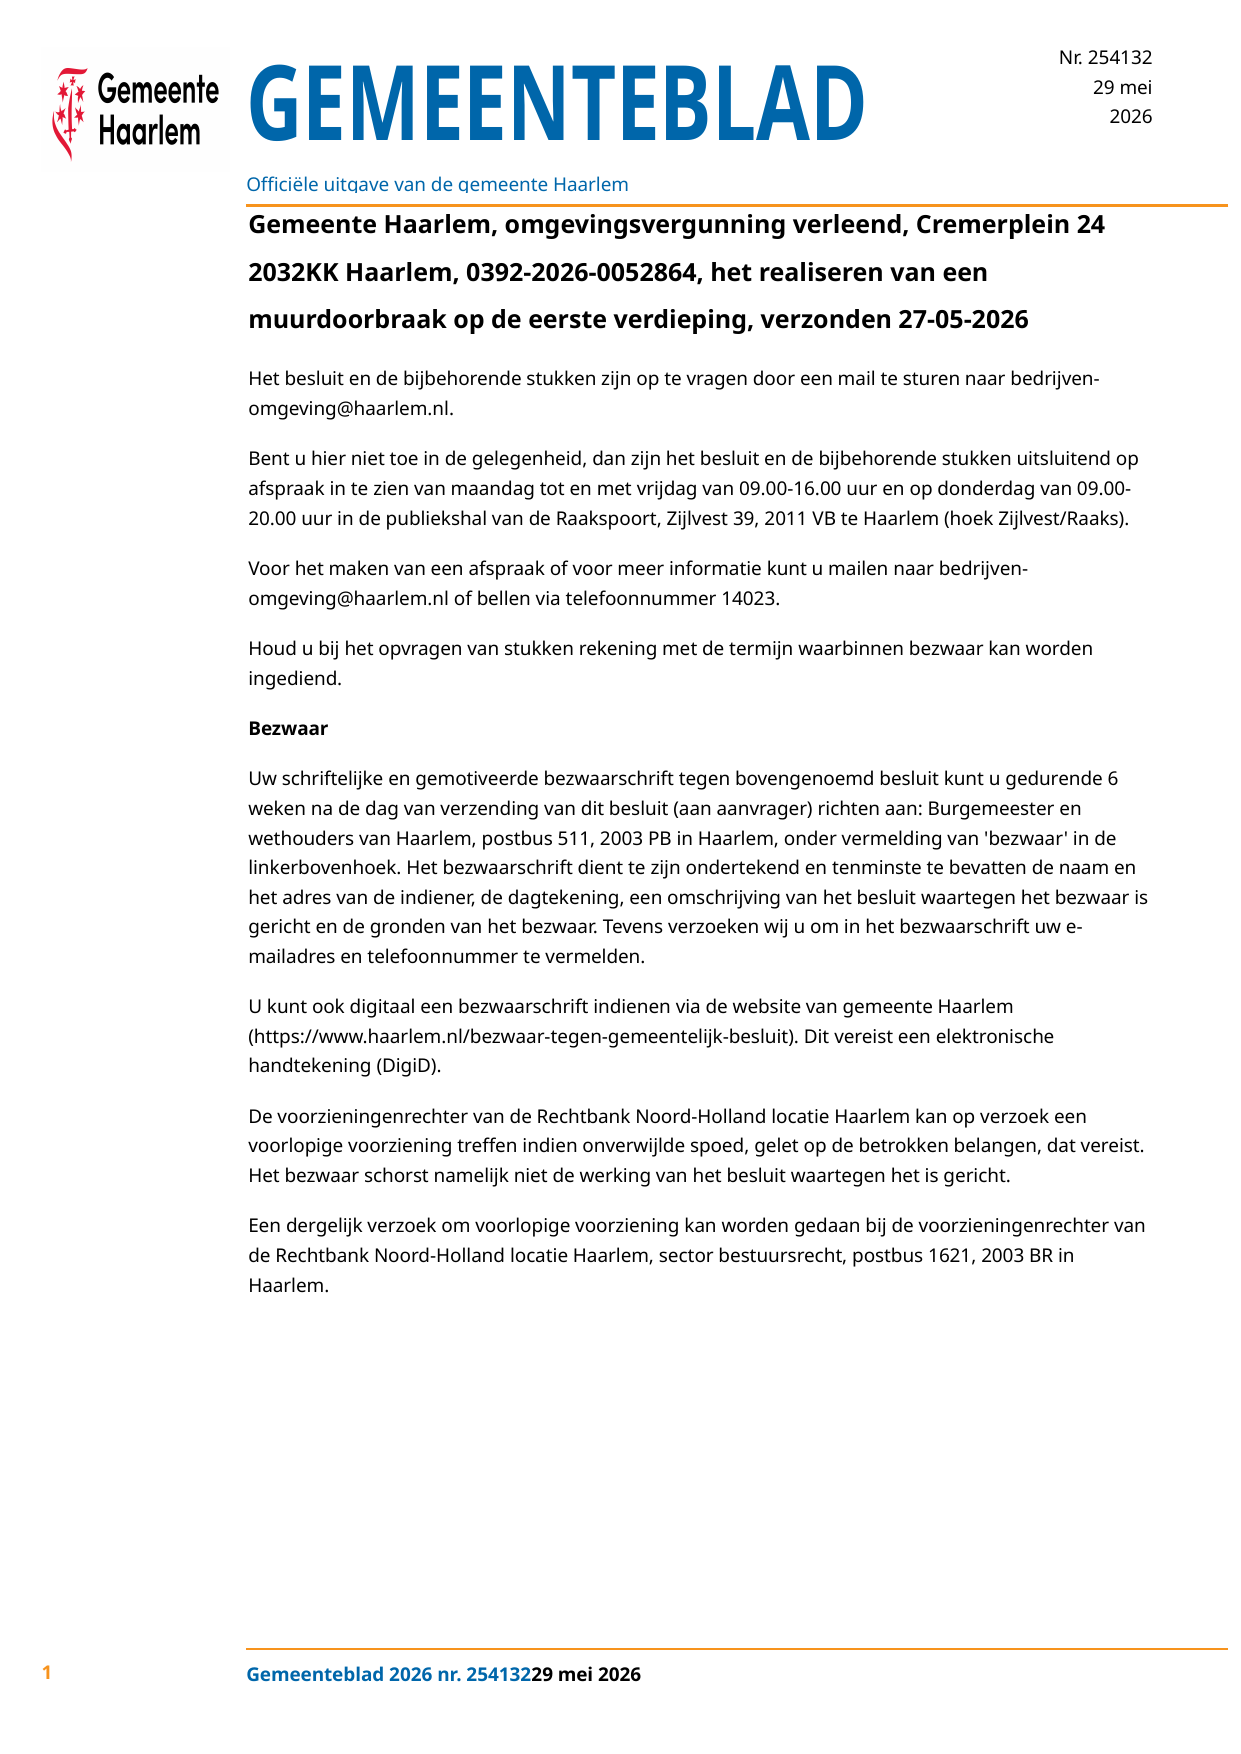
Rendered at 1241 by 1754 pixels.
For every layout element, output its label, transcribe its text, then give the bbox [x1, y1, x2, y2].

picture [41, 47, 231, 172]
text Bent u hier niet toe in de gelegenheid, dan zijn het besluit en de bijbehorende stukken uitsluitend op afspraak in te zien van maandag tot en met vrijdag van 09.00-16.00 uur en op donderdag van 09.00-20.00 uur in de publiekshal van de Raakspoort, Zijlvest 39, 2011 VB te Haarlem (hoek Zijlvest/Raaks). [248, 446, 1152, 530]
text Bezwaar [248, 715, 1152, 741]
text Gemeente Haarlem, omgevingsvergunning verleend, Cremerplein 24 2032KK Haarlem, 0392-2026-0052864, het realiseren van een muurdoorbraak op de eerste verdieping, verzonden 27-05-2026 [248, 207, 1152, 336]
text Het besluit en de bijbehorende stukken zijn op te vragen door een mail te sturen naar bedrijven-omgeving@haarlem.nl. [248, 366, 1152, 421]
text Uw schriftelijke en gemotiveerde bezwaarschrift tegen bovengenoemd besluit kunt u gedurende 6 weken na de dag van verzending van dit besluit (aan aanvrager) richten aan: Burgemeester en wethouders van Haarlem, postbus 511, 2003 PB in Haarlem, onder vermelding van 'bezwaar' in de linkerbovenhoek. Het bezwaarschrift dient te zijn ondertekend en tenminste te bevatten de naam en het adres van de indiener, de dagtekening, een omschrijving van het besluit waartegen het bezwaar is gericht en de gronden van het bezwaar. Tevens verzoeken wij u om in het bezwaarschrift uw e-mailadres en telefoonnummer te vermelden. [248, 766, 1152, 969]
text De voorzieningenrechter van de Rechtbank Noord-Holland locatie Haarlem kan op verzoek een voorlopige voorziening treffen indien onverwijlde spoed, gelet op de betrokken belangen, dat vereist. Het bezwaar schorst namelijk niet de werking van het besluit waartegen het is gericht. [248, 1103, 1152, 1188]
text Voor het maken van een afspraak of voor meer informatie kunt u mailen naar bedrijven-omgeving@haarlem.nl of bellen via telefoonnummer 14023. [248, 555, 1152, 610]
text Houd u bij het opvragen van stukken rekening met de termijn waarbinnen bezwaar kan worden ingediend. [248, 635, 1152, 690]
text Een dergelijk verzoek om voorlopige voorziening kan worden gedaan bij de voorzieningenrechter van de Rechtbank Noord-Holland locatie Haarlem, sector bestuursrecht, postbus 1621, 2003 BR in Haarlem. [248, 1213, 1152, 1297]
text U kunt ook digitaal een bezwaarschrift indienen via de website van gemeente Haarlem (https://www.haarlem.nl/bezwaar-tegen-gemeentelijk-besluit). Dit vereist een elektronische handtekening (DigiD). [248, 993, 1152, 1078]
